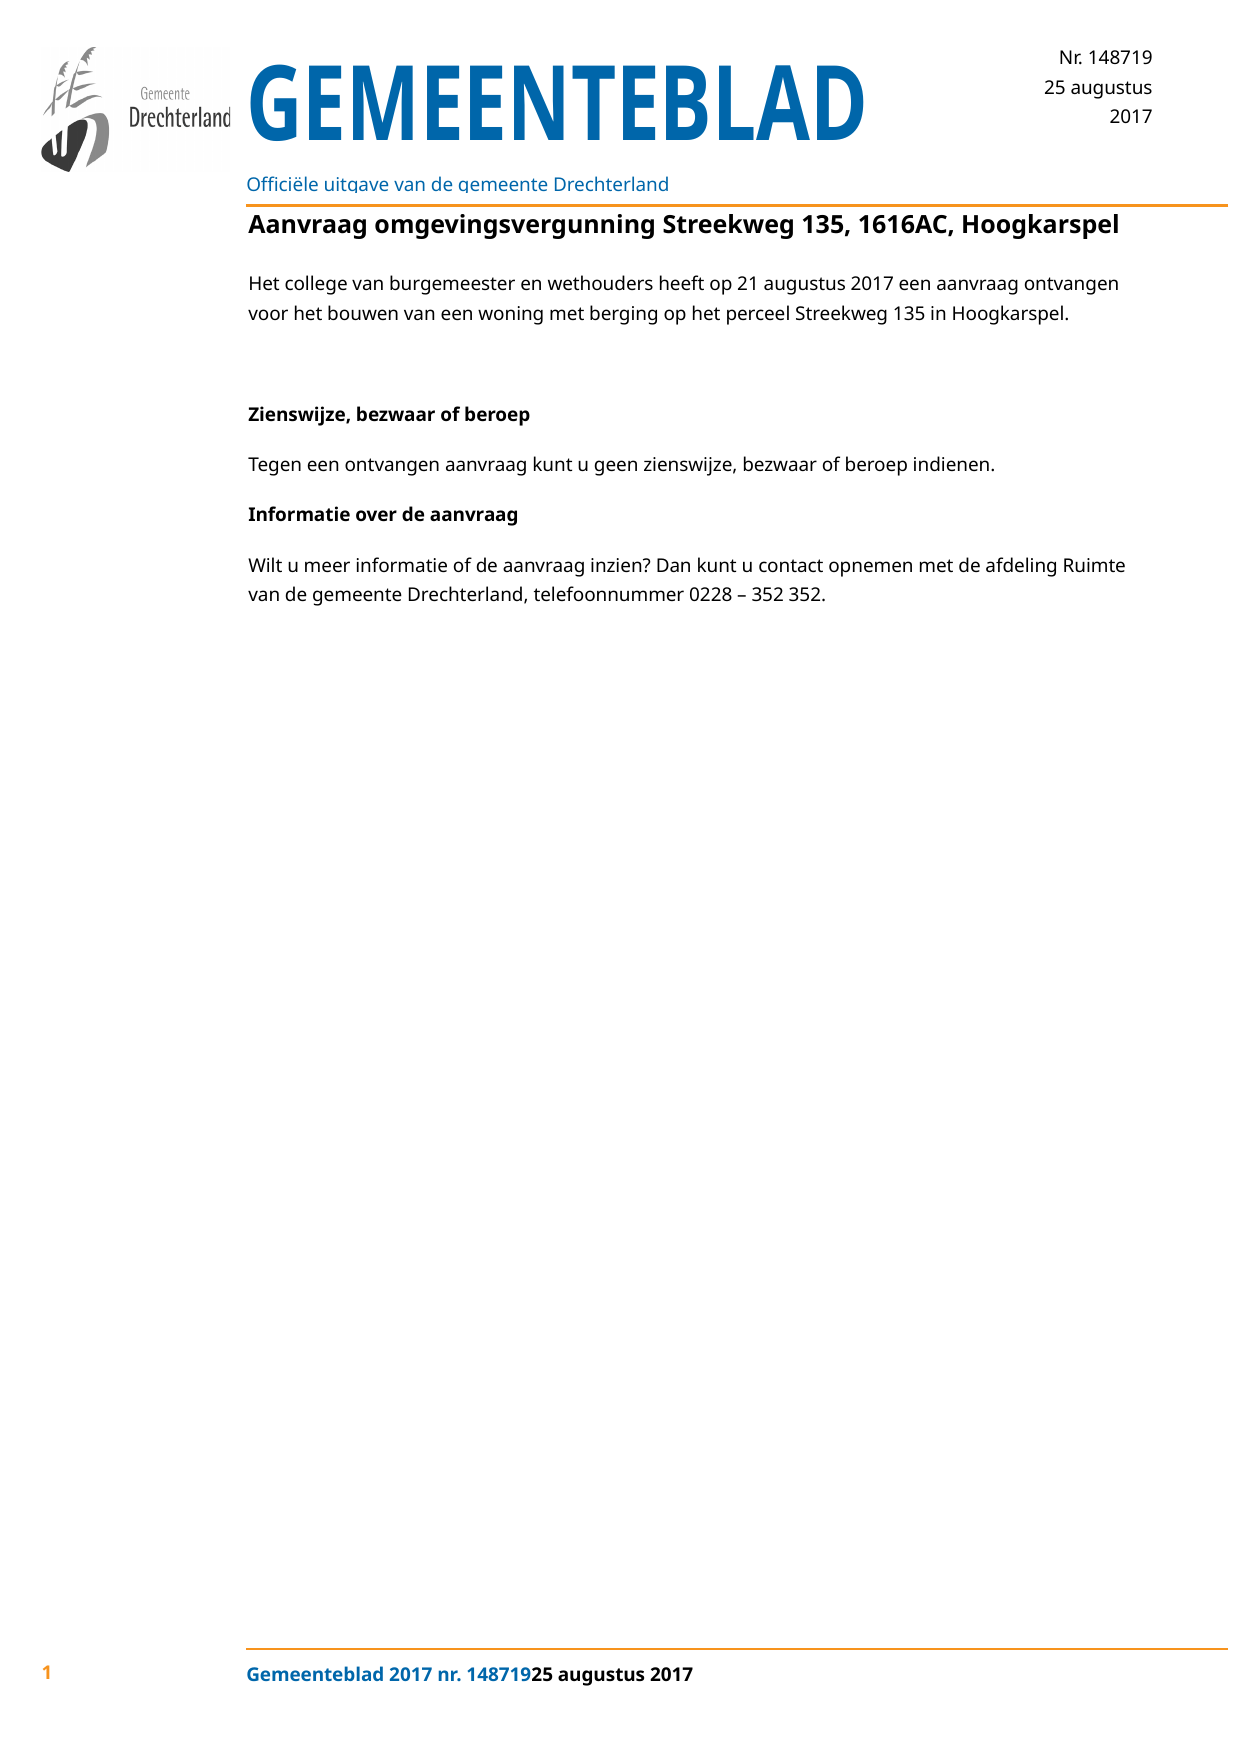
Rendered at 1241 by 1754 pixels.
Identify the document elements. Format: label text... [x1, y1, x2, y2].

text Het college van burgemeester en wethouders heeft op 21 augustus 2017 een aanvraag ontvangen voor het bouwen van een woning met berging op het perceel Streekweg 135 in Hoogkarspel. [248, 270, 1152, 326]
picture [41, 47, 231, 172]
text Aanvraag omgevingsvergunning Streekweg 135, 1616AC, Hoogkarspel [248, 207, 1152, 241]
text Tegen een ontvangen aanvraag kunt u geen zienswijze, bezwaar of beroep indienen. [248, 451, 1152, 477]
text Wilt u meer informatie of de aanvraag inzien? Dan kunt u contact opnemen met de afdeling Ruimte van de gemeente Drechterland, telefoonnummer 0228 – 352 352. [248, 552, 1152, 607]
text Informatie over de aanvraag [248, 502, 1152, 527]
text Zienswijze, bezwaar of beroep [248, 401, 1152, 426]
